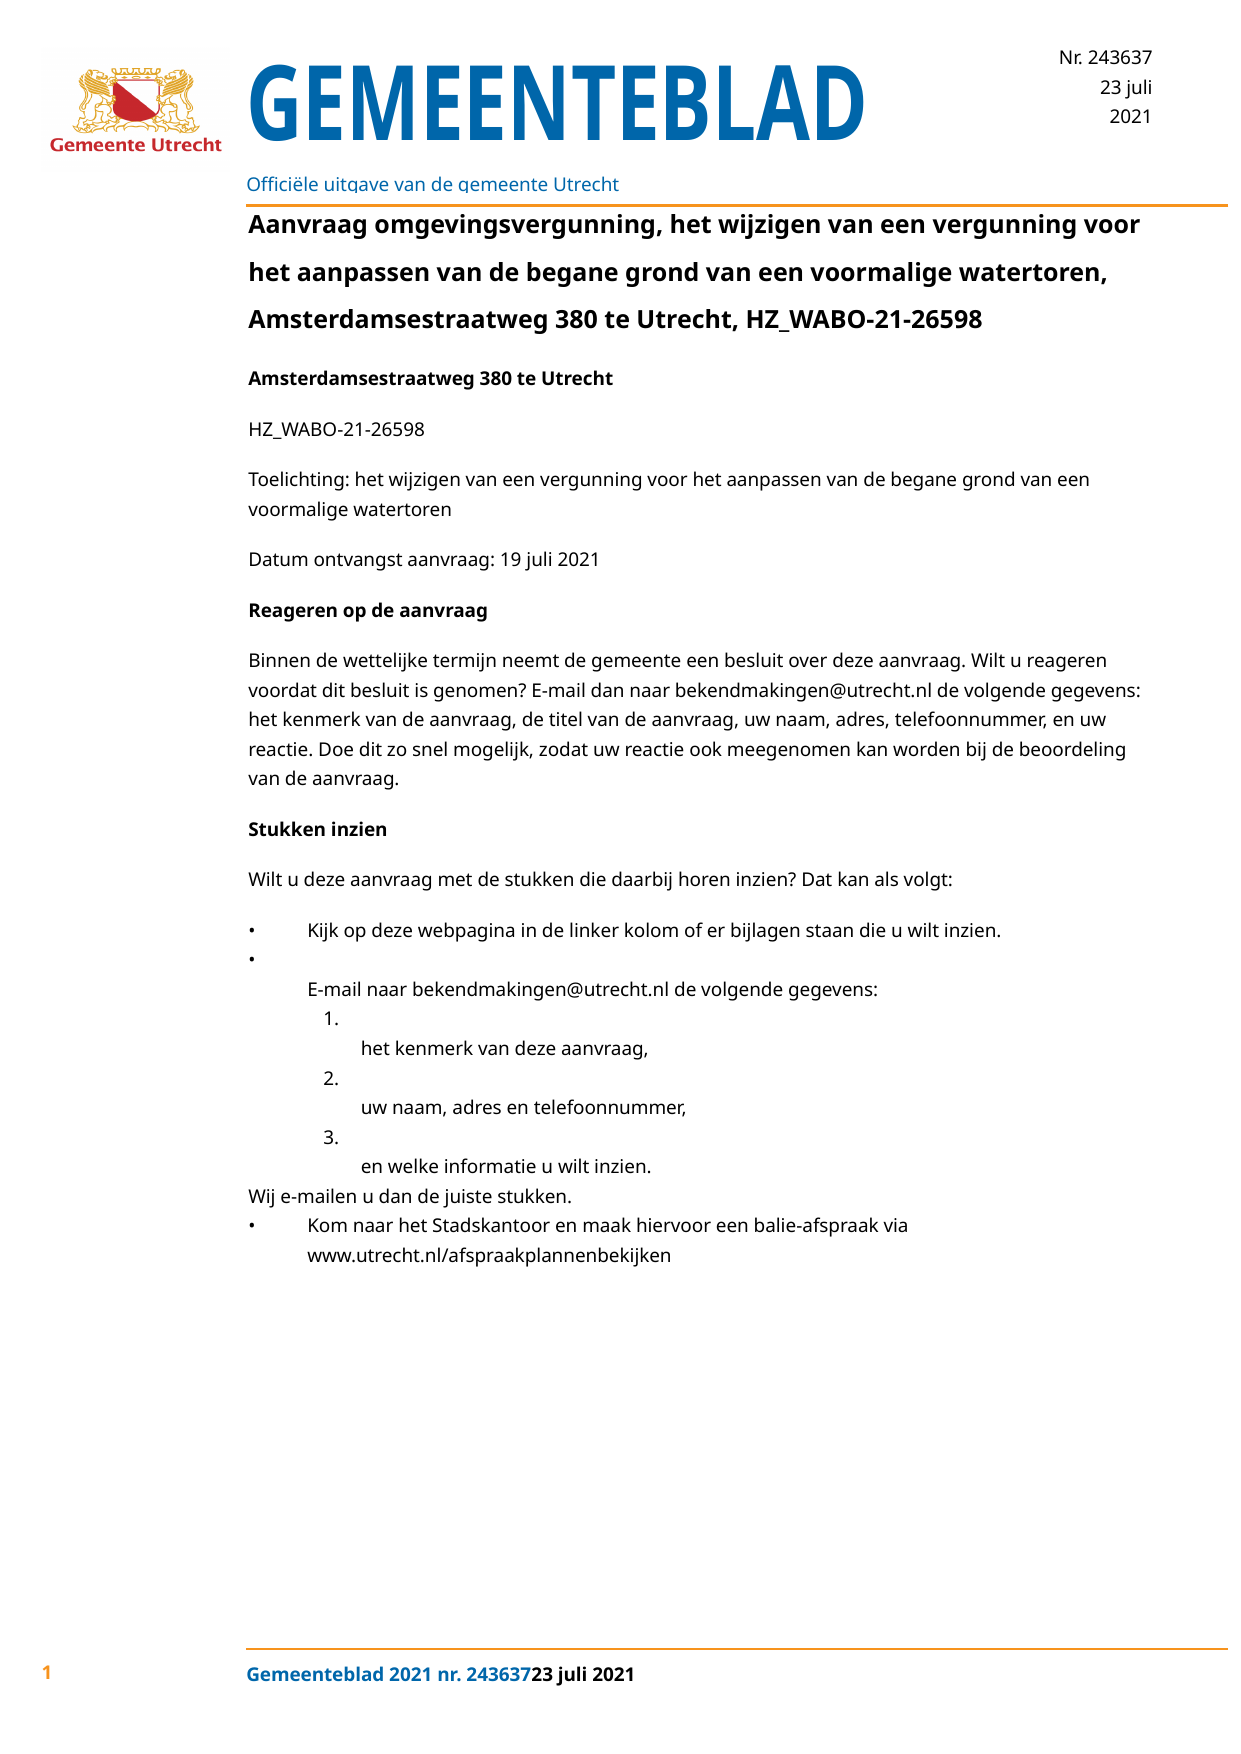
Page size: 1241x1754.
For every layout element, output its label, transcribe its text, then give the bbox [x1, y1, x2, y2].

text Stukken inzien [248, 816, 1152, 842]
list Kijk op deze webpagina in de linker kolom of er bijlagen staan die u wilt inzien. [248, 917, 1152, 942]
text Wij e-mailen u dan de juiste stukken. [248, 1183, 1152, 1209]
text Aanvraag omgevingsvergunning, het wijzigen van een vergunning voor het aanpassen van de begane grond van een voormalige watertoren, Amsterdamsestraatweg 380 te Utrecht, HZ_WABO-21-26598 [248, 207, 1152, 336]
list E-mail naar bekendmakingen@utrecht.nl de volgende gegevens: [248, 976, 1152, 1002]
list Kom naar het Stadskantoor en maak hiervoor een balie-afspraak via www.utrecht.nl/afspraakplannenbekijken [248, 1213, 1152, 1268]
text Amsterdamsestraatweg 380 te Utrecht [248, 366, 1152, 391]
list uw naam, adres en telefoonnummer, [323, 1094, 1152, 1120]
text Datum ontvangst aanvraag: 19 juli 2021 [248, 546, 1152, 572]
text Toelichting: het wijzigen van een vergunning voor het aanpassen van de begane grond van een voormalige watertoren [248, 466, 1152, 522]
picture [41, 47, 231, 172]
list het kenmerk van deze aanvraag, [323, 1035, 1152, 1061]
text Reageren op de aanvraag [248, 597, 1152, 622]
text HZ_WABO-21-26598 [248, 416, 1152, 442]
text Wilt u deze aanvraag met de stukken die daarbij horen inzien? Dat kan als volgt: [248, 866, 1152, 892]
text Binnen de wettelijke termijn neemt de gemeente een besluit over deze aanvraag. Wilt u reageren voordat dit besluit is genomen? E-mail dan naar bekendmakingen@utrecht.nl de volgende gegevens: het kenmerk van de aanvraag, de titel van de aanvraag, uw naam, adres, telefoonnummer, en uw reactie. Doe dit zo snel mogelijk, zodat uw reactie ook meegenomen kan worden bij de beoordeling van de aanvraag. [248, 647, 1152, 791]
list en welke informatie u wilt inzien. [323, 1153, 1152, 1179]
